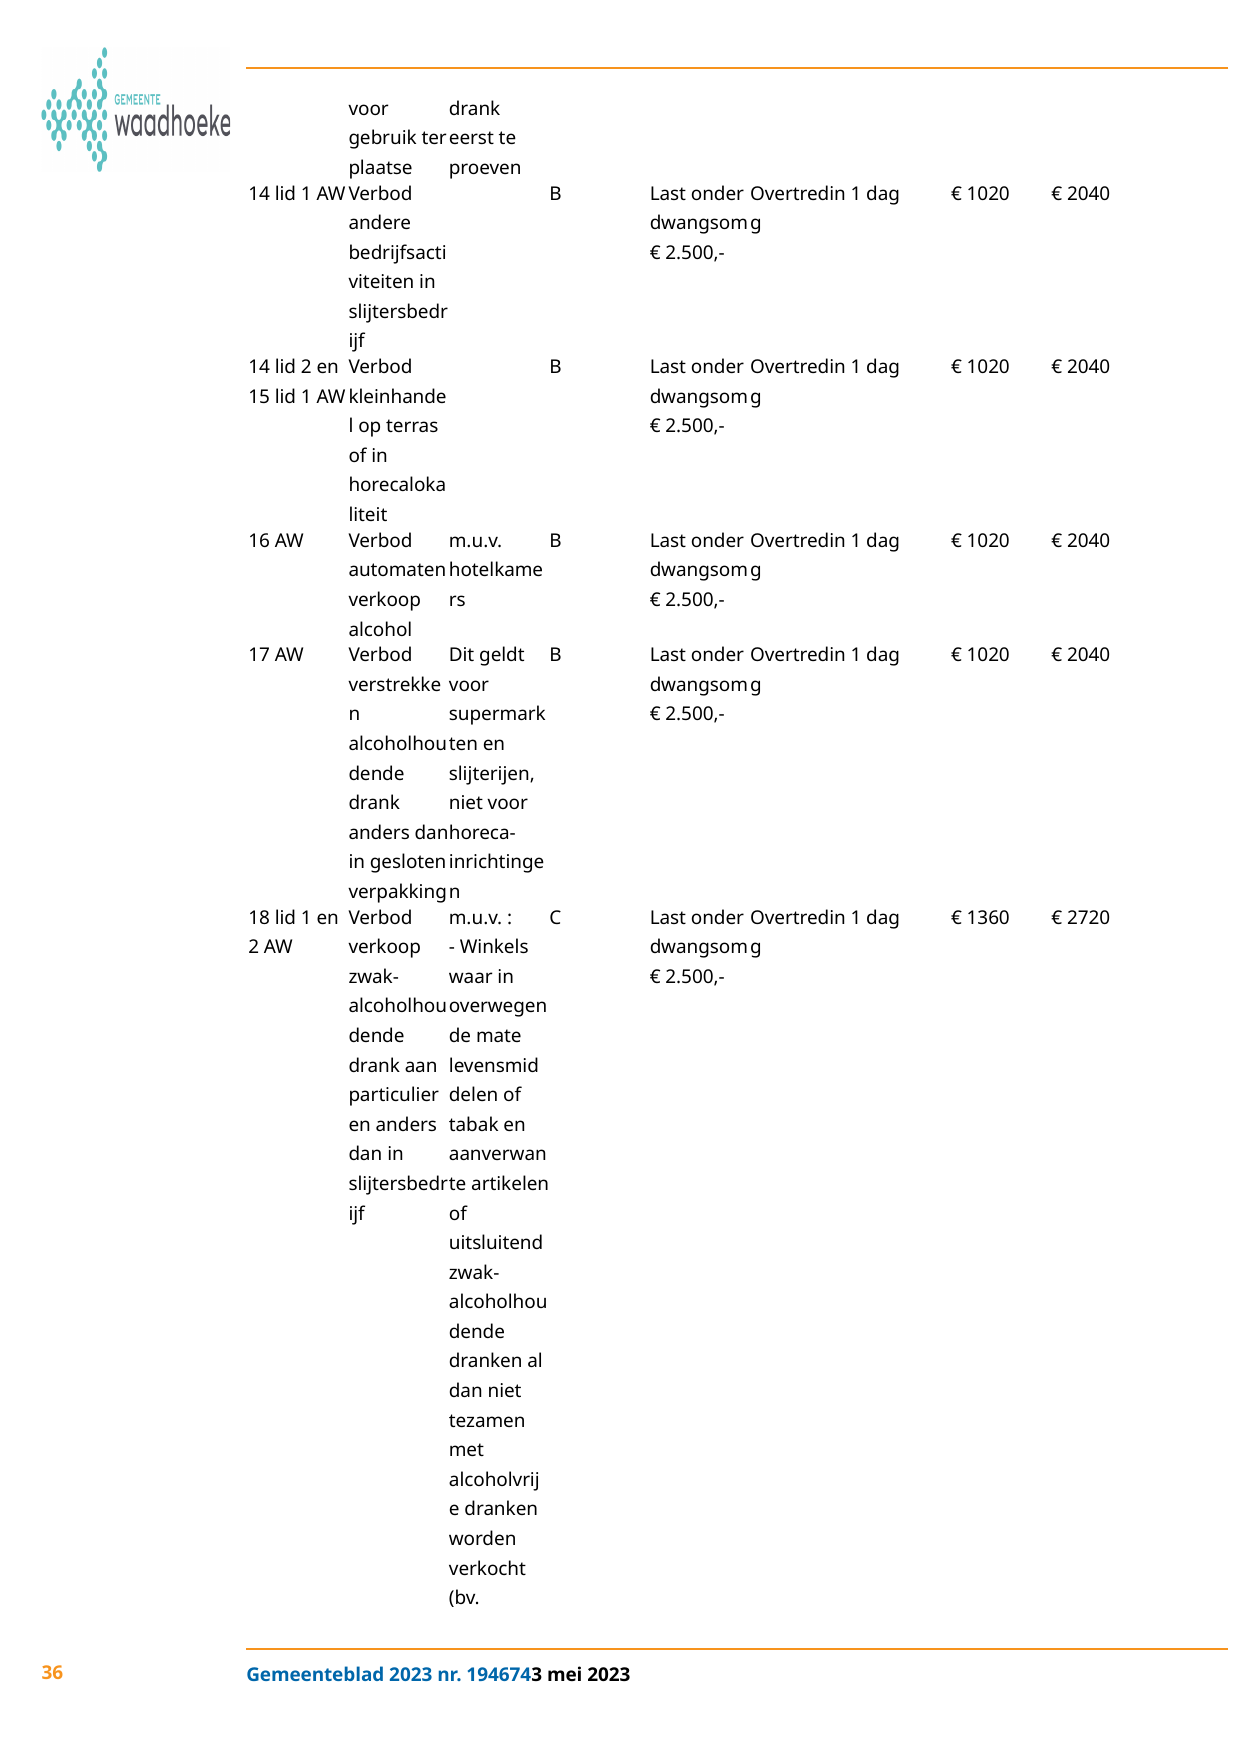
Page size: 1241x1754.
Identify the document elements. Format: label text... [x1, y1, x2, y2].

table_cell 1 dag [850, 353, 951, 527]
table_cell B [549, 641, 649, 904]
table_cell B [549, 353, 649, 527]
table_cell [951, 95, 1051, 180]
table_cell 14 lid 2 en 15 lid 1 AW [248, 353, 348, 527]
table_cell Verbod kleinhandel op terras of in horecalokaliteit [348, 353, 449, 527]
table_cell 18 lid 1 en 2 AW [248, 904, 348, 1610]
table_cell B [549, 527, 649, 641]
table_cell B [549, 180, 649, 353]
table_cell drank eerst te proeven [449, 95, 549, 180]
table_cell 16 AW [248, 527, 348, 641]
table_cell m.u.v. hotelkamers [449, 527, 549, 641]
table_cell Verbod verkoop zwak-alcoholhoudende drank aan particulieren anders dan in slijtersbedrijf [348, 904, 449, 1610]
table_cell m.u.v. : - Winkels waar in overwegende mate levensmiddelen of tabak en aanverwante artikelen of uitsluitend zwak-alcoholhoudende dranken al dan niet tezamen met alcoholvrije dranken worden verkocht (bv. [449, 904, 549, 1610]
table_cell € 1360 [951, 904, 1051, 1610]
table_cell Verbod andere bedrijfsactiviteiten in slijtersbedrijf [348, 180, 449, 353]
table_cell € 1020 [951, 180, 1051, 353]
table_cell € 2040 [1051, 180, 1152, 353]
table_cell [449, 180, 549, 353]
table_cell Last onder dwangsom € 2.500,- [650, 180, 750, 353]
table_cell Last onder dwangsom € 2.500,- [650, 527, 750, 641]
table_cell [248, 95, 348, 180]
table_cell € 2720 [1051, 904, 1152, 1610]
table_cell € 2040 [1051, 527, 1152, 641]
table_cell € 1020 [951, 641, 1051, 904]
table_cell [449, 353, 549, 527]
table_cell € 1020 [951, 353, 1051, 527]
table_cell voor gebruik ter plaatse [348, 95, 449, 180]
picture [41, 47, 231, 172]
table_cell Overtreding [750, 353, 850, 527]
table_cell [1051, 95, 1152, 180]
table_cell Last onder dwangsom € 2.500,- [650, 641, 750, 904]
table_cell € 1020 [951, 527, 1051, 641]
table_cell [850, 95, 951, 180]
table_cell 1 dag [850, 527, 951, 641]
table_cell Dit geldt voor supermarkten en slijterijen, niet voor horeca-inrichtingen [449, 641, 549, 904]
table_cell Last onder dwangsom € 2.500,- [650, 904, 750, 1610]
table_cell 1 dag [850, 641, 951, 904]
table_cell [750, 95, 850, 180]
table_cell C [549, 904, 649, 1610]
table_cell 1 dag [850, 180, 951, 353]
table_cell € 2040 [1051, 641, 1152, 904]
table_cell Verbod automatenverkoop alcohol [348, 527, 449, 641]
table_cell Last onder dwangsom € 2.500,- [650, 353, 750, 527]
table_cell € 2040 [1051, 353, 1152, 527]
table_cell Overtreding [750, 527, 850, 641]
table_cell [549, 95, 649, 180]
table_cell [650, 95, 750, 180]
table_cell Overtreding [750, 180, 850, 353]
table_cell Verbod verstrekken alcoholhoudende drank anders dan in gesloten verpakking [348, 641, 449, 904]
table_cell 1 dag [850, 904, 951, 1610]
table_cell 17 AW [248, 641, 348, 904]
table_cell Overtreding [750, 904, 850, 1610]
table_cell 14 lid 1 AW [248, 180, 348, 353]
table_cell Overtreding [750, 641, 850, 904]
